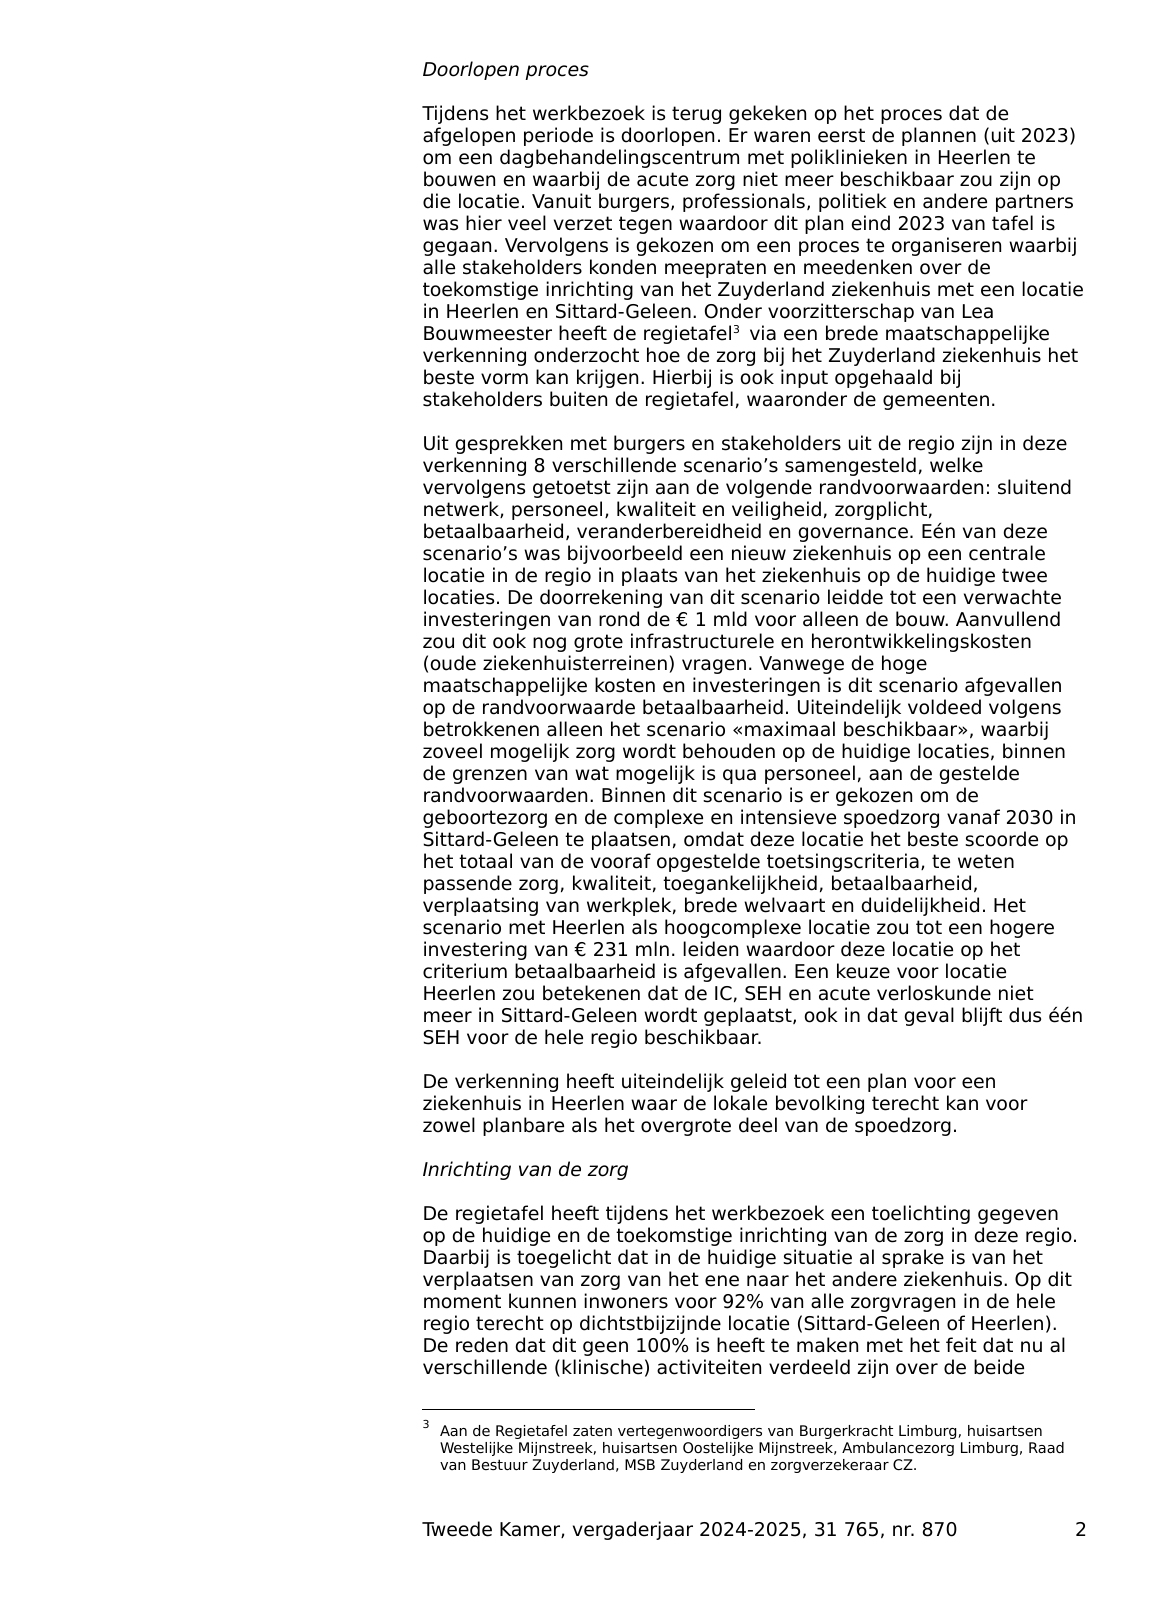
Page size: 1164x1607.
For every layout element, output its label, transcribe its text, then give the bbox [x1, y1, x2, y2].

text Aan de Regietafel zaten vertegenwoordigers van Burgerkracht Limburg, huisartsen Westelijke Mijnstreek, huisartsen Oostelijke Mijnstreek, Ambulancezorg Limburg, Raad van Bestuur Zuyderland, MSB Zuyderland en zorgverzekeraar CZ. [422, 1418, 1087, 1474]
text De verkenning heeft uiteindelijk geleid tot een plan voor een ziekenhuis in Heerlen waar de lokale bevolking terecht kan voor zowel planbare als het overgrote deel van de spoedzorg. [422, 1071, 1087, 1137]
text Tijdens het werkbezoek is terug gekeken op het proces dat de afgelopen periode is doorlopen. Er waren eerst de plannen (uit 2023) om een dagbehandelingscentrum met poliklinieken in Heerlen te bouwen en waarbij de acute zorg niet meer beschikbaar zou zijn op die locatie. Vanuit burgers, professionals, politiek en andere partners was hier veel verzet tegen waardoor dit plan eind 2023 van tafel is gegaan. Vervolgens is gekozen om een proces te organiseren waarbij alle stakeholders konden meepraten en meedenken over de toekomstige inrichting van het Zuyderland ziekenhuis met een locatie in Heerlen en Sittard-Geleen. Onder voorzitterschap van Lea Bouwmeester heeft de regietafel via een brede maatschappelijke verkenning onderzocht hoe de zorg bij het Zuyderland ziekenhuis het beste vorm kan krijgen. Hierbij is ook input opgehaald bij stakeholders buiten de regietafel, waaronder de gemeenten. [422, 103, 1087, 411]
subtitle Doorlopen proces [422, 59, 1087, 81]
text De regietafel heeft tijdens het werkbezoek een toelichting gegeven op de huidige en de toekomstige inrichting van de zorg in deze regio. Daarbij is toegelicht dat in de huidige situatie al sprake is van het verplaatsen van zorg van het ene naar het andere ziekenhuis. Op dit moment kunnen inwoners voor 92% van alle zorgvragen in de hele regio terecht op dichtstbijzijnde locatie (Sittard-Geleen of Heerlen). De reden dat dit geen 100% is heeft te maken met het feit dat nu al verschillende (klinische) activiteiten verdeeld zijn over de beide [422, 1203, 1087, 1379]
text Uit gesprekken met burgers en stakeholders uit de regio zijn in deze verkenning 8 verschillende scenario’s samengesteld, welke vervolgens getoetst zijn aan de volgende randvoorwaarden: sluitend netwerk, personeel, kwaliteit en veiligheid, zorgplicht, betaalbaarheid, veranderbereidheid en governance. Eén van deze scenario’s was bijvoorbeeld een nieuw ziekenhuis op een centrale locatie in de regio in plaats van het ziekenhuis op de huidige twee locaties. De doorrekening van dit scenario leidde tot een verwachte investeringen van rond de € 1 mld voor alleen de bouw. Aanvullend zou dit ook nog grote infrastructurele en herontwikkelingskosten (oude ziekenhuisterreinen) vragen. Vanwege de hoge maatschappelijke kosten en investeringen is dit scenario afgevallen op de randvoorwaarde betaalbaarheid. Uiteindelijk voldeed volgens betrokkenen alleen het scenario «maximaal beschikbaar», waarbij zoveel mogelijk zorg wordt behouden op de huidige locaties, binnen de grenzen van wat mogelijk is qua personeel, aan de gestelde randvoorwaarden. Binnen dit scenario is er gekozen om de geboortezorg en de complexe en intensieve spoedzorg vanaf 2030 in Sittard-Geleen te plaatsen, omdat deze locatie het beste scoorde op het totaal van de vooraf opgestelde toetsingscriteria, te weten passende zorg, kwaliteit, toegankelijkheid, betaalbaarheid, verplaatsing van werkplek, brede welvaart en duidelijkheid. Het scenario met Heerlen als hoogcomplexe locatie zou tot een hogere investering van € 231 mln. leiden waardoor deze locatie op het criterium betaalbaarheid is afgevallen. Een keuze voor locatie Heerlen zou betekenen dat de IC, SEH en acute verloskunde niet meer in Sittard-Geleen wordt geplaatst, ook in dat geval blijft dus één SEH voor de hele regio beschikbaar. [422, 433, 1087, 1048]
subtitle Inrichting van de zorg [422, 1159, 1087, 1181]
